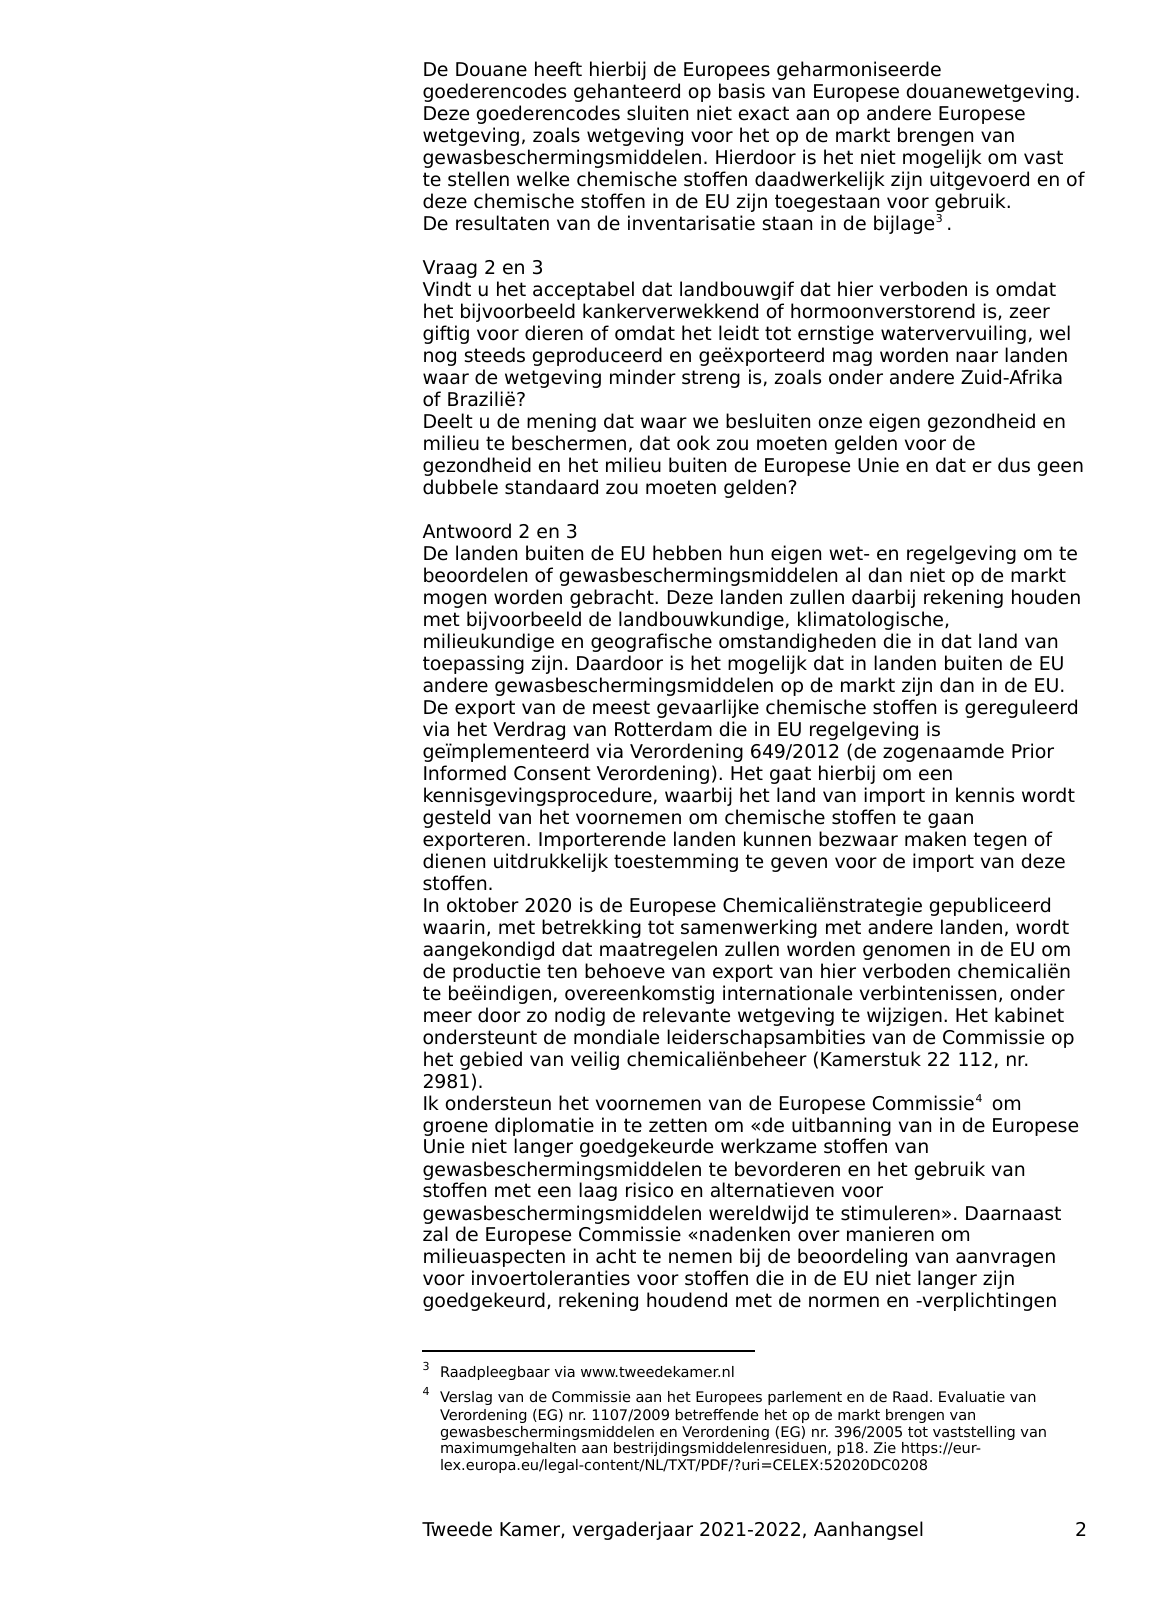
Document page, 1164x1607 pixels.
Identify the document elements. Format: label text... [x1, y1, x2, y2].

text In oktober 2020 is de Europese Chemicaliënstrategie gepubliceerd waarin, met betrekking tot samenwerking met andere landen, wordt aangekondigd dat maatregelen zullen worden genomen in de EU om de productie ten behoeve van export van hier verboden chemicaliën te beëindigen, overeenkomstig internationale verbintenissen, onder meer door zo nodig de relevante wetgeving te wijzigen. Het kabinet ondersteunt de mondiale leiderschapsambities van de Commissie op het gebied van veilig chemicaliënbeheer (Kamerstuk 22 112, nr. 2981). [422, 895, 1087, 1092]
text De export van de meest gevaarlijke chemische stoffen is gereguleerd via het Verdrag van Rotterdam die in EU regelgeving is geïmplementeerd via Verordening 649/2012 (de zogenaamde Prior Informed Consent Verordening). Het gaat hierbij om een kennisgevingsprocedure, waarbij het land van import in kennis wordt gesteld van het voornemen om chemische stoffen te gaan exporteren. Importerende landen kunnen bezwaar maken tegen of dienen uitdrukkelijk toestemming te geven voor de import van deze stoffen. [422, 697, 1087, 895]
text De Douane heeft hierbij de Europees geharmoniseerde goederencodes gehanteerd op basis van Europese douanewetgeving. Deze goederencodes sluiten niet exact aan op andere Europese wetgeving, zoals wetgeving voor het op de markt brengen van gewasbeschermingsmiddelen. Hierdoor is het niet mogelijk om vast te stellen welke chemische stoffen daadwerkelijk zijn uitgevoerd en of deze chemische stoffen in de EU zijn toegestaan voor gebruik. [422, 59, 1087, 213]
text Antwoord 2 en 3 [422, 521, 1087, 543]
text De landen buiten de EU hebben hun eigen wet- en regelgeving om te beoordelen of gewasbeschermingsmiddelen al dan niet op de markt mogen worden gebracht. Deze landen zullen daarbij rekening houden met bijvoorbeeld de landbouwkundige, klimatologische, milieukundige en geografische omstandigheden die in dat land van toepassing zijn. Daardoor is het mogelijk dat in landen buiten de EU andere gewasbeschermingsmiddelen op de markt zijn dan in de EU. [422, 543, 1087, 697]
text Deelt u de mening dat waar we besluiten onze eigen gezondheid en milieu te beschermen, dat ook zou moeten gelden voor de gezondheid en het milieu buiten de Europese Unie en dat er dus geen dubbele standaard zou moeten gelden? [422, 411, 1087, 499]
text Ik ondersteun het voornemen van de Europese Commissie om groene diplomatie in te zetten om «de uitbanning van in de Europese Unie niet langer goedgekeurde werkzame stoffen van gewasbeschermingsmiddelen te bevorderen en het gebruik van stoffen met een laag risico en alternatieven voor gewasbeschermingsmiddelen wereldwijd te stimuleren». Daarnaast zal de Europese Commissie «nadenken over manieren om milieuaspecten in acht te nemen bij de beoordeling van aanvragen voor invoertoleranties voor stoffen die in de EU niet langer zijn goedgekeurd, rekening houdend met de normen en -verplichtingen [422, 1092, 1087, 1312]
text Vraag 2 en 3 [422, 257, 1087, 279]
text De resultaten van de inventarisatie staan in de bijlage. [422, 213, 1087, 235]
text Verslag van de Commissie aan het Europees parlement en de Raad. Evaluatie van Verordening (EG) nr. 1107/2009 betreffende het op de markt brengen van gewasbeschermingsmiddelen en Verordening (EG) nr. 396/2005 tot vaststelling van maximumgehalten aan bestrijdingsmiddelenresiduen, p18. Zie https://eur-lex.europa.eu/legal-content/NL/TXT/PDF/?uri=CELEX:52020DC0208 [422, 1385, 1087, 1474]
text Raadpleegbaar via www.tweedekamer.nl [422, 1360, 1087, 1382]
text Vindt u het acceptabel dat landbouwgif dat hier verboden is omdat het bijvoorbeeld kankerverwekkend of hormoonverstorend is, zeer giftig voor dieren of omdat het leidt tot ernstige watervervuiling, wel nog steeds geproduceerd en geëxporteerd mag worden naar landen waar de wetgeving minder streng is, zoals onder andere Zuid-Afrika of Brazilië? [422, 279, 1087, 411]
